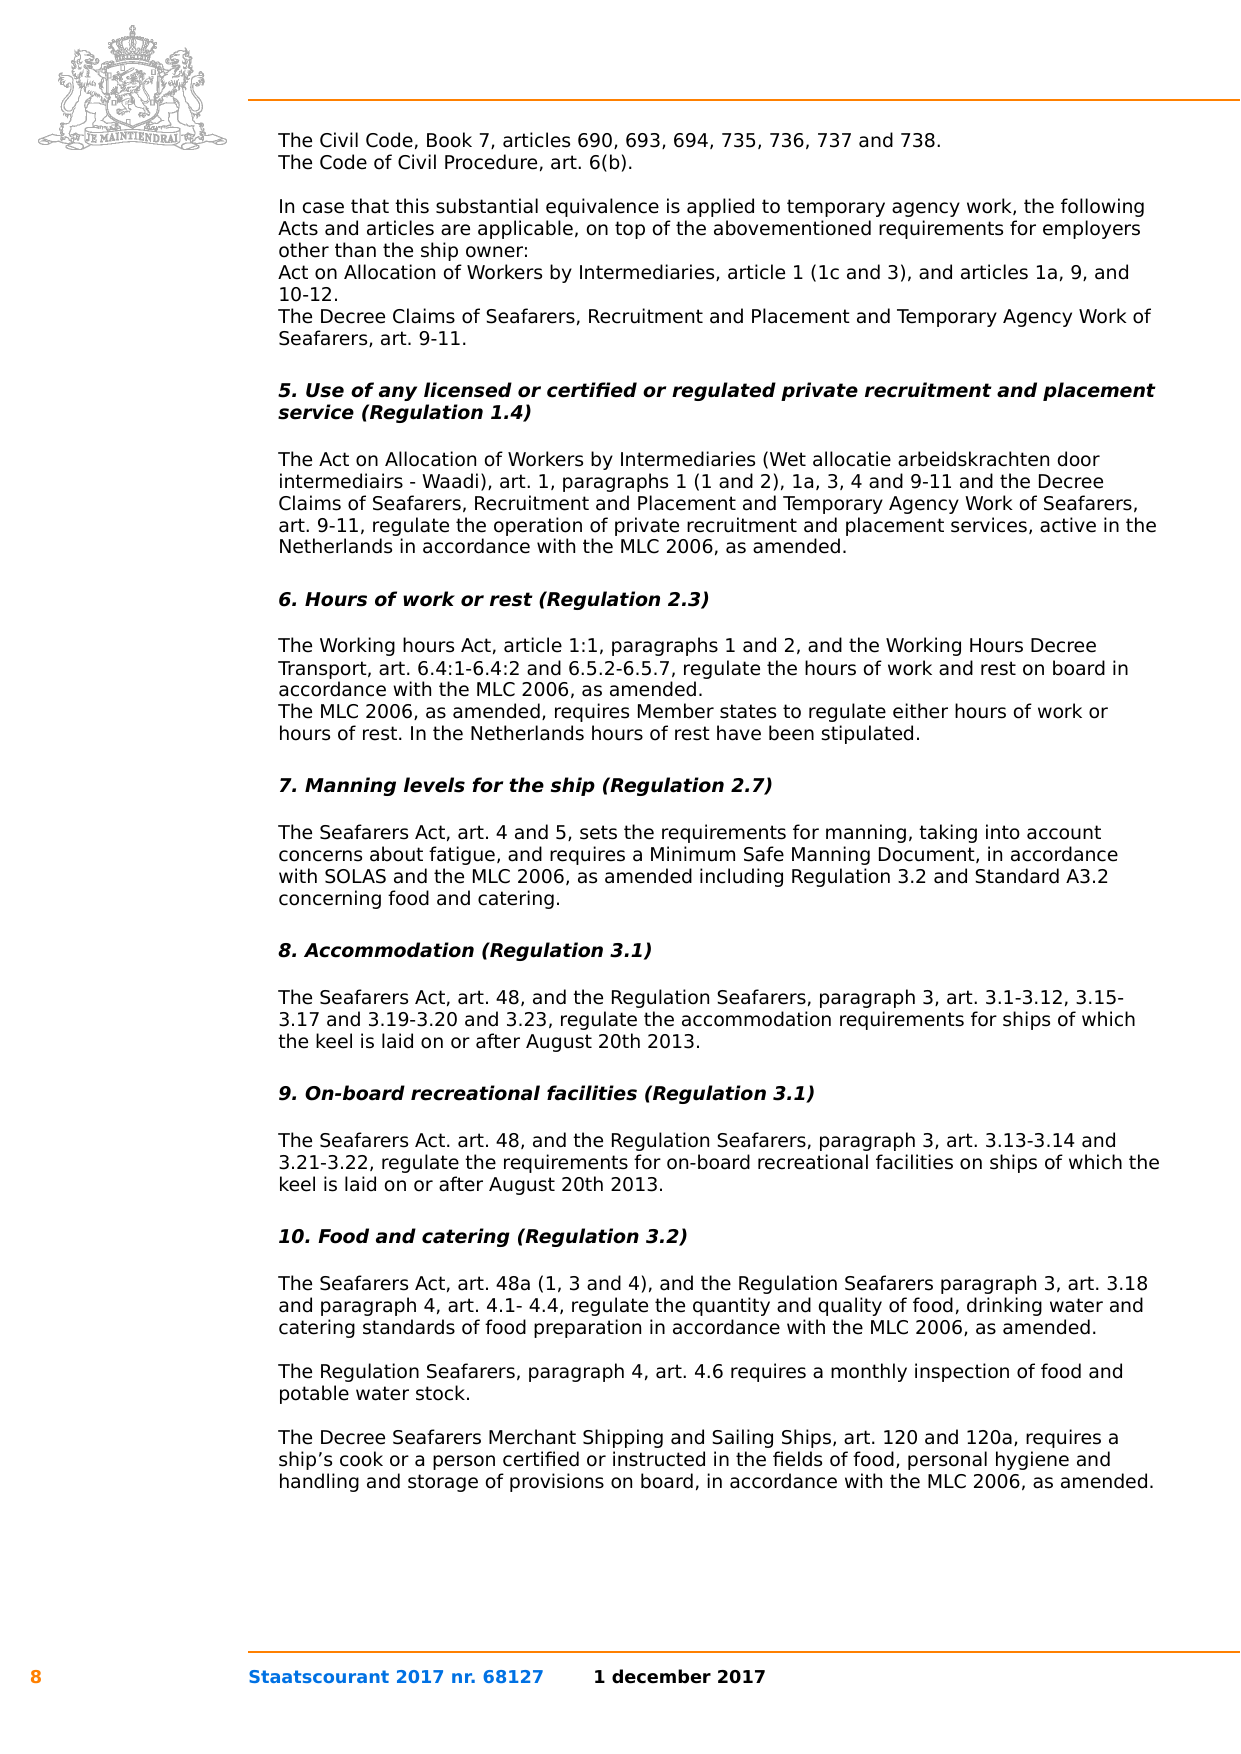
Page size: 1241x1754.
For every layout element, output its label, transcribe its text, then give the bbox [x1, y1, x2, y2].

text The Seafarers Act, art. 4 and 5, sets the requirements for manning, taking into account concerns about fatigue, and requires a Minimum Safe Manning Document, in accordance with SOLAS and the MLC 2006, as amended including Regulation 3.2 and Standard A3.2 concerning food and catering. [278, 822, 1163, 910]
text The Decree Seafarers Merchant Shipping and Sailing Ships, art. 120 and 120a, requires a ship’s cook or a person certified or instructed in the fields of food, personal hygiene and handling and storage of provisions on board, in accordance with the MLC 2006, as amended. [278, 1427, 1163, 1493]
subtitle 9. On-board recreational facilities (Regulation 3.1) [278, 1083, 1163, 1105]
text The Code of Civil Procedure, art. 6(b). [278, 152, 1163, 174]
text The MLC 2006, as amended, requires Member states to regulate either hours of work or hours of rest. In the Netherlands hours of rest have been stipulated. [278, 701, 1163, 745]
subtitle 7. Manning levels for the ship (Regulation 2.7) [278, 775, 1163, 797]
text The Civil Code, Book 7, articles 690, 693, 694, 735, 736, 737 and 738. [278, 130, 1163, 152]
text The Act on Allocation of Workers by Intermediaries (Wet allocatie arbeidskrachten door intermediairs - Waadi), art. 1, paragraphs 1 (1 and 2), 1a, 3, 4 and 9-11 and the Decree Claims of Seafarers, Recruitment and Placement and Temporary Agency Work of Seafarers, art. 9-11, regulate the operation of private recruitment and placement services, active in the Netherlands in accordance with the MLC 2006, as amended. [278, 448, 1163, 558]
text The Decree Claims of Seafarers, Recruitment and Placement and Temporary Agency Work of Seafarers, art. 9-11. [278, 306, 1163, 349]
text Act on Allocation of Workers by Intermediaries, article 1 (1c and 3), and articles 1a, 9, and 10-12. [278, 262, 1163, 306]
subtitle 10. Food and catering (Regulation 3.2) [278, 1226, 1163, 1248]
subtitle 8. Accommodation (Regulation 3.1) [278, 940, 1163, 962]
text In case that this substantial equivalence is applied to temporary agency work, the following Acts and articles are applicable, on top of the abovementioned requirements for employers other than the ship owner: [278, 196, 1163, 262]
subtitle 6. Hours of work or rest (Regulation 2.3) [278, 588, 1163, 610]
picture [38, 25, 227, 150]
text The Regulation Seafarers, paragraph 4, art. 4.6 requires a monthly inspection of food and potable water stock. [278, 1361, 1163, 1405]
subtitle 5. Use of any licensed or certified or regulated private recruitment and placement service (Regulation 1.4) [278, 379, 1163, 423]
text The Seafarers Act, art. 48, and the Regulation Seafarers, paragraph 3, art. 3.1-3.12, 3.15-3.17 and 3.19-3.20 and 3.23, regulate the accommodation requirements for ships of which the keel is laid on or after August 20th 2013. [278, 987, 1163, 1053]
text The Seafarers Act. art. 48, and the Regulation Seafarers, paragraph 3, art. 3.13-3.14 and 3.21-3.22, regulate the requirements for on-board recreational facilities on ships of which the keel is laid on or after August 20th 2013. [278, 1130, 1163, 1196]
text The Working hours Act, article 1:1, paragraphs 1 and 2, and the Working Hours Decree Transport, art. 6.4:1-6.4:2 and 6.5.2-6.5.7, regulate the hours of work and rest on board in accordance with the MLC 2006, as amended. [278, 635, 1163, 701]
text The Seafarers Act, art. 48a (1, 3 and 4), and the Regulation Seafarers paragraph 3, art. 3.18 and paragraph 4, art. 4.1- 4.4, regulate the quantity and quality of food, drinking water and catering standards of food preparation in accordance with the MLC 2006, as amended. [278, 1273, 1163, 1339]
